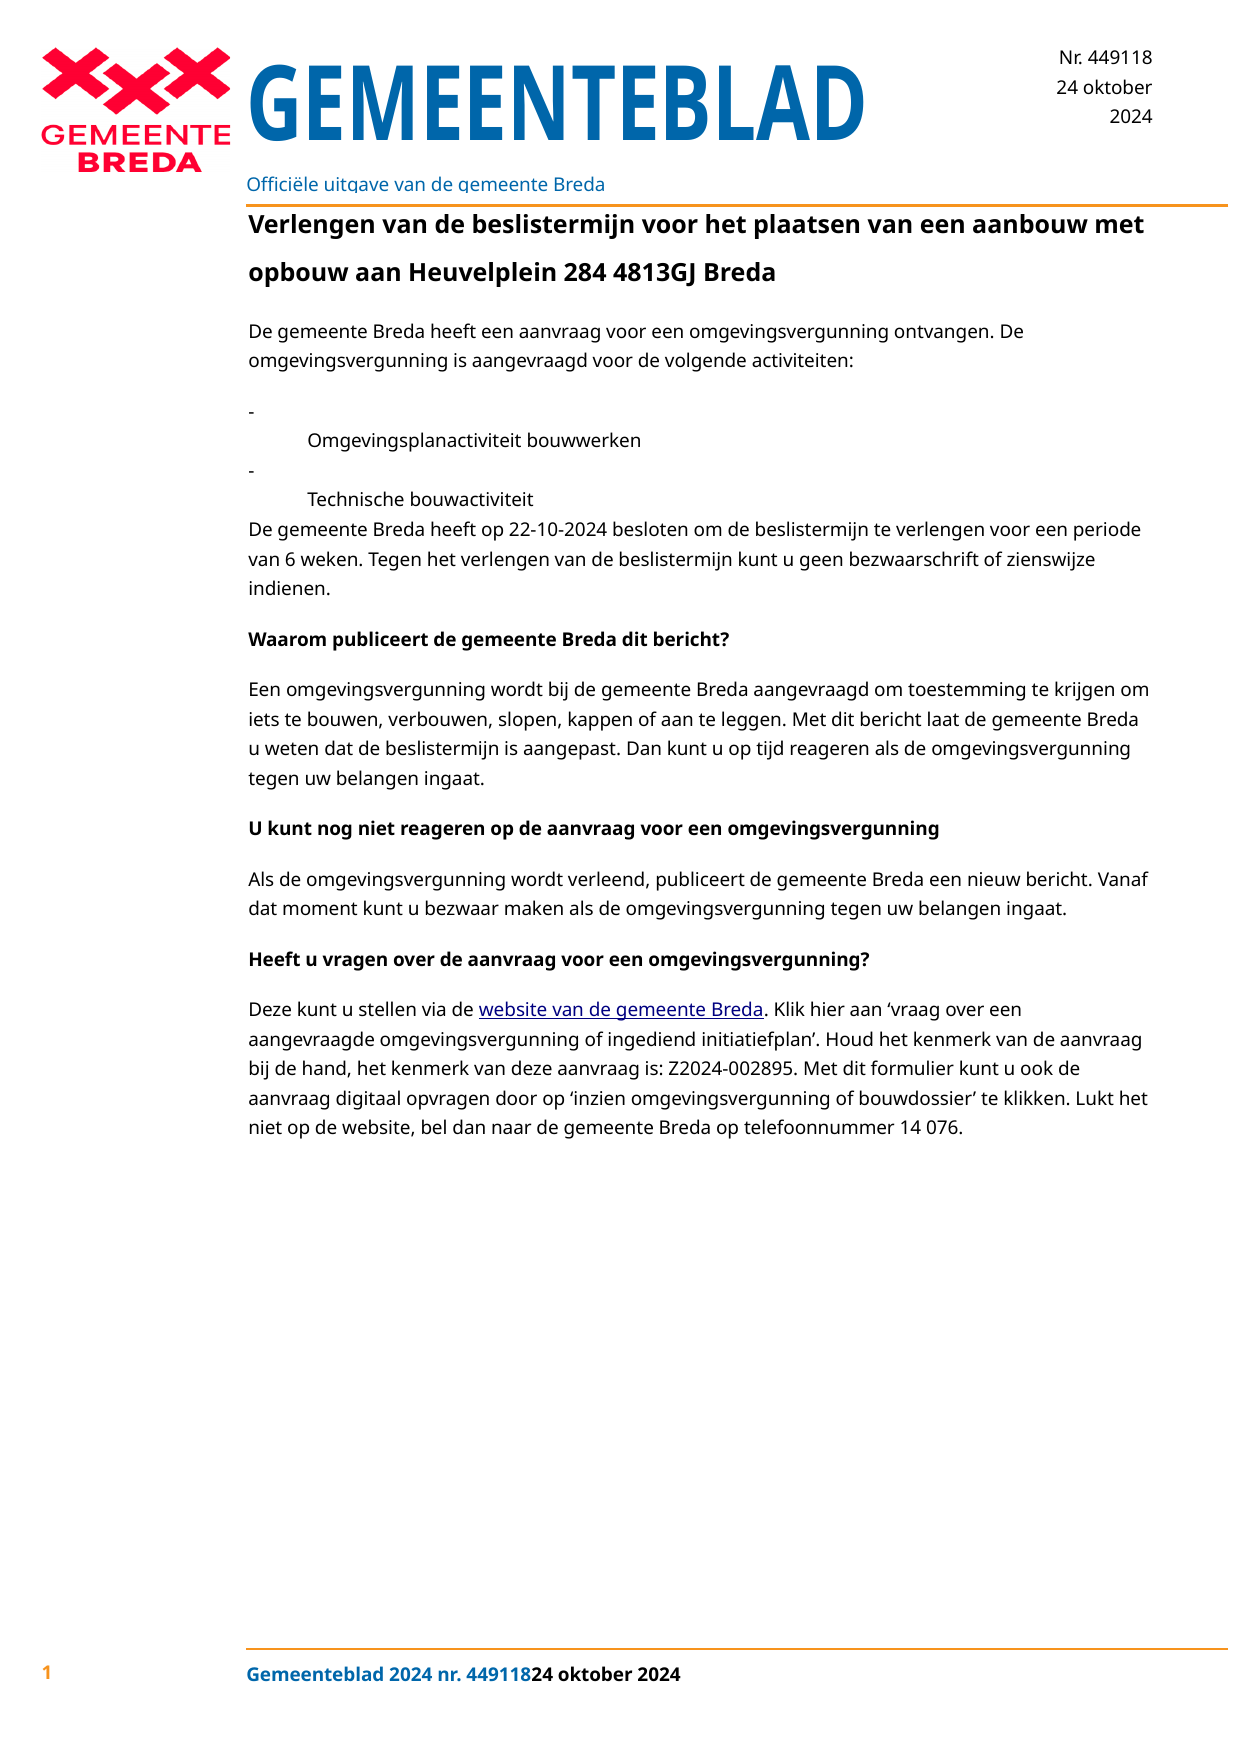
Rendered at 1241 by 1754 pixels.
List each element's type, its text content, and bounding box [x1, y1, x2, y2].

text Verlengen van de beslistermijn voor het plaatsen van een aanbouw met opbouw aan Heuvelplein 284 4813GJ Breda [248, 207, 1152, 288]
text De gemeente Breda heeft een aanvraag voor een omgevingsvergunning ontvangen. De omgevingsvergunning is aangevraagd voor de volgende activiteiten: [248, 318, 1152, 373]
list Omgevingsplanactiviteit bouwwerken [248, 427, 1152, 453]
text U kunt nog niet reageren op de aanvraag voor een omgevingsvergunning [248, 815, 1152, 841]
text Deze kunt u stellen via de website van de gemeente Breda. Klik hier aan ‘vraag over een aangevraagde omgevingsvergunning of ingediend initiatiefplan’. Houd het kenmerk van de aanvraag bij de hand, het kenmerk van deze aanvraag is: Z2024-002895. Met dit formulier kunt u ook de aanvraag digitaal opvragen door op ‘inzien omgevingsvergunning of bouwdossier’ te klikken. Lukt het niet op de website, bel dan naar de gemeente Breda op telefoonnummer 14 076. [248, 996, 1152, 1140]
text Als de omgevingsvergunning wordt verleend, publiceert de gemeente Breda een nieuw bericht. Vanaf dat moment kunt u bezwaar maken als de omgevingsvergunning tegen uw belangen ingaat. [248, 866, 1152, 921]
text Een omgevingsvergunning wordt bij de gemeente Breda aangevraagd om toestemming te krijgen om iets te bouwen, verbouwen, slopen, kappen of aan te leggen. Met dit bericht laat de gemeente Breda u weten dat de beslistermijn is aangepast. Dan kunt u op tijd reageren als de omgevingsvergunning tegen uw belangen ingaat. [248, 676, 1152, 791]
text Heeft u vragen over de aanvraag voor een omgevingsvergunning? [248, 946, 1152, 972]
list Technische bouwactiviteit [248, 487, 1152, 512]
picture [41, 47, 231, 172]
text Waarom publiceert de gemeente Breda dit bericht? [248, 626, 1152, 652]
text De gemeente Breda heeft op 22-10-2024 besloten om de beslistermijn te verlengen voor een periode van 6 weken. Tegen het verlengen van de beslistermijn kunt u geen bezwaarschrift of zienswijze indienen. [248, 516, 1152, 601]
